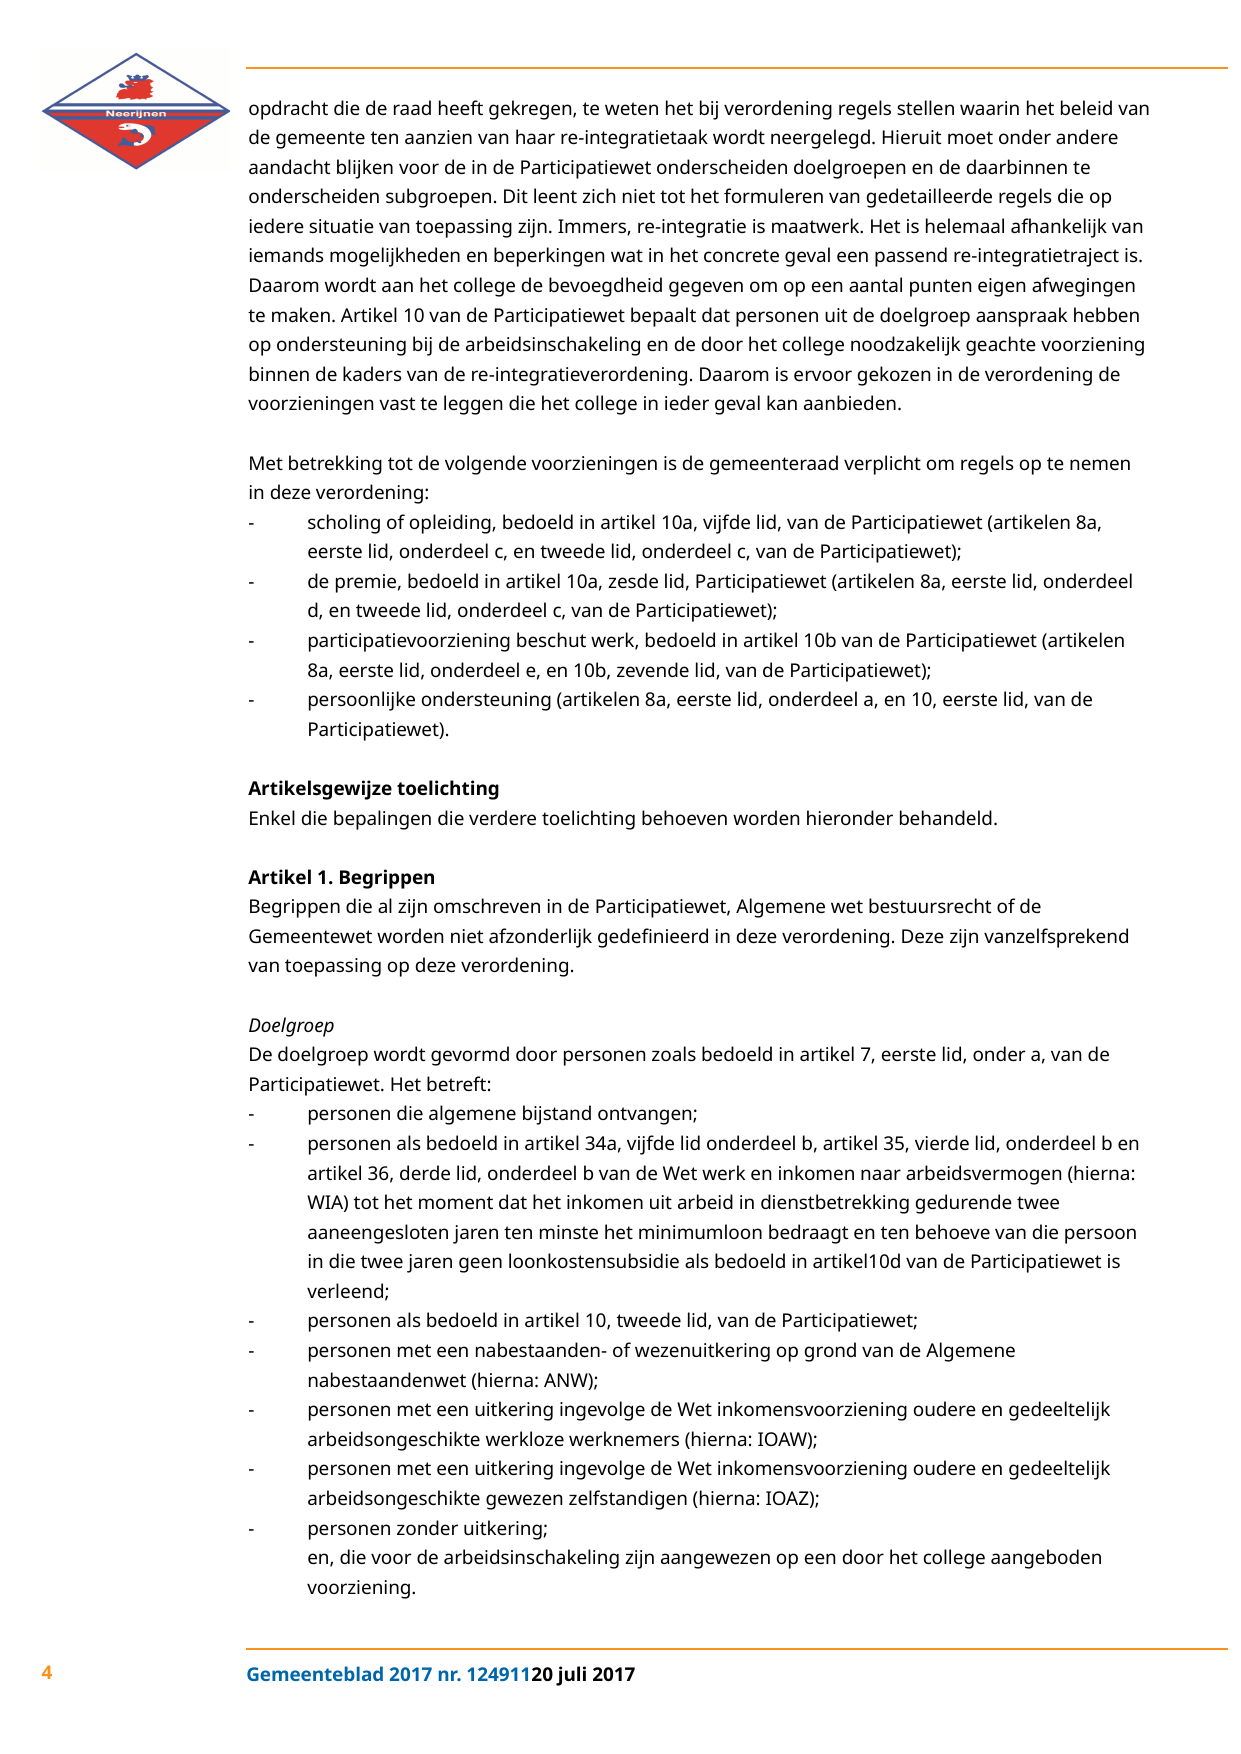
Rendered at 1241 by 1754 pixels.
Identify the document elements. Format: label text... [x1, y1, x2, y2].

text Artikelsgewijze toelichting [248, 775, 1152, 801]
list personen als bedoeld in artikel 10, tweede lid, van de Participatiewet; [248, 1308, 1152, 1333]
list personen met een nabestaanden- of wezenuitkering op grond van de Algemene nabestaandenwet (hierna: ANW); [248, 1337, 1152, 1393]
list personen met een uitkering ingevolge de Wet inkomensvoorziening oudere en gedeeltelijk arbeidsongeschikte werkloze werknemers (hierna: IOAW); [248, 1396, 1152, 1452]
text Enkel die bepalingen die verdere toelichting behoeven worden hieronder behandeld. [248, 805, 1152, 831]
text opdracht die de raad heeft gekregen, te weten het bij verordening regels stellen waarin het beleid van de gemeente ten aanzien van haar re-integratietaak wordt neergelegd. Hieruit moet onder andere aandacht blijken voor de in de Participatiewet onderscheiden doelgroepen en de daarbinnen te onderscheiden subgroepen. Dit leent zich niet tot het formuleren van gedetailleerde regels die op iedere situatie van toepassing zijn. Immers, re-integratie is maatwerk. Het is helemaal afhankelijk van iemands mogelijkheden en beperkingen wat in het concrete geval een passend re-integratietraject is. Daarom wordt aan het college de bevoegdheid gegeven om op een aantal punten eigen afwegingen te maken. Artikel 10 van de Participatiewet bepaalt dat personen uit de doelgroep aanspraak hebben op ondersteuning bij de arbeidsinschakeling en de door het college noodzakelijk geachte voorziening binnen de kaders van de re-integratieverordening. Daarom is ervoor gekozen in de verordening de voorzieningen vast te leggen die het college in ieder geval kan aanbieden. [248, 95, 1152, 416]
text Met betrekking tot de volgende voorzieningen is de gemeenteraad verplicht om regels op te nemen in deze verordening: [248, 450, 1152, 505]
list personen zonder uitkering; [248, 1515, 1152, 1541]
list personen die algemene bijstand ontvangen; [248, 1101, 1152, 1126]
list de premie, bedoeld in artikel 10a, zesde lid, Participatiewet (artikelen 8a, eerste lid, onderdeel d, en tweede lid, onderdeel c, van de Participatiewet); [248, 568, 1152, 623]
text Begrippen die al zijn omschreven in de Participatiewet, Algemene wet bestuursrecht of de Gemeentewet worden niet afzonderlijk gedefinieerd in deze verordening. Deze zijn vanzelfsprekend van toepassing op deze verordening. [248, 893, 1152, 978]
text Artikel 1. Begrippen [248, 864, 1152, 890]
picture [41, 47, 231, 172]
list personen met een uitkering ingevolge de Wet inkomensvoorziening oudere en gedeeltelijk arbeidsongeschikte gewezen zelfstandigen (hierna: IOAZ); [248, 1456, 1152, 1511]
text De doelgroep wordt gevormd door personen zoals bedoeld in artikel 7, eerste lid, onder a, van de Participatiewet. Het betreft: [248, 1041, 1152, 1097]
list scholing of opleiding, bedoeld in artikel 10a, vijfde lid, van de Participatiewet (artikelen 8a, eerste lid, onderdeel c, en tweede lid, onderdeel c, van de Participatiewet); [248, 509, 1152, 564]
text Doelgroep [248, 1012, 1152, 1038]
list persoonlijke ondersteuning (artikelen 8a, eerste lid, onderdeel a, en 10, eerste lid, van de Participatiewet). [248, 686, 1152, 742]
list participatievoorziening beschut werk, bedoeld in artikel 10b van de Participatiewet (artikelen 8a, eerste lid, onderdeel e, en 10b, zevende lid, van de Participatiewet); [248, 627, 1152, 683]
list personen als bedoeld in artikel 34a, vijfde lid onderdeel b, artikel 35, vierde lid, onderdeel b en artikel 36, derde lid, onderdeel b van de Wet werk en inkomen naar arbeidsvermogen (hierna: WIA) tot het moment dat het inkomen uit arbeid in dienstbetrekking gedurende twee aaneengesloten jaren ten minste het minimumloon bedraagt en ten behoeve van die persoon in die twee jaren geen loonkostensubsidie als bedoeld in artikel10d van de Participatiewet is verleend; [248, 1130, 1152, 1304]
list en, die voor de arbeidsinschakeling zijn aangewezen op een door het college aangeboden voorziening. [248, 1544, 1152, 1600]
